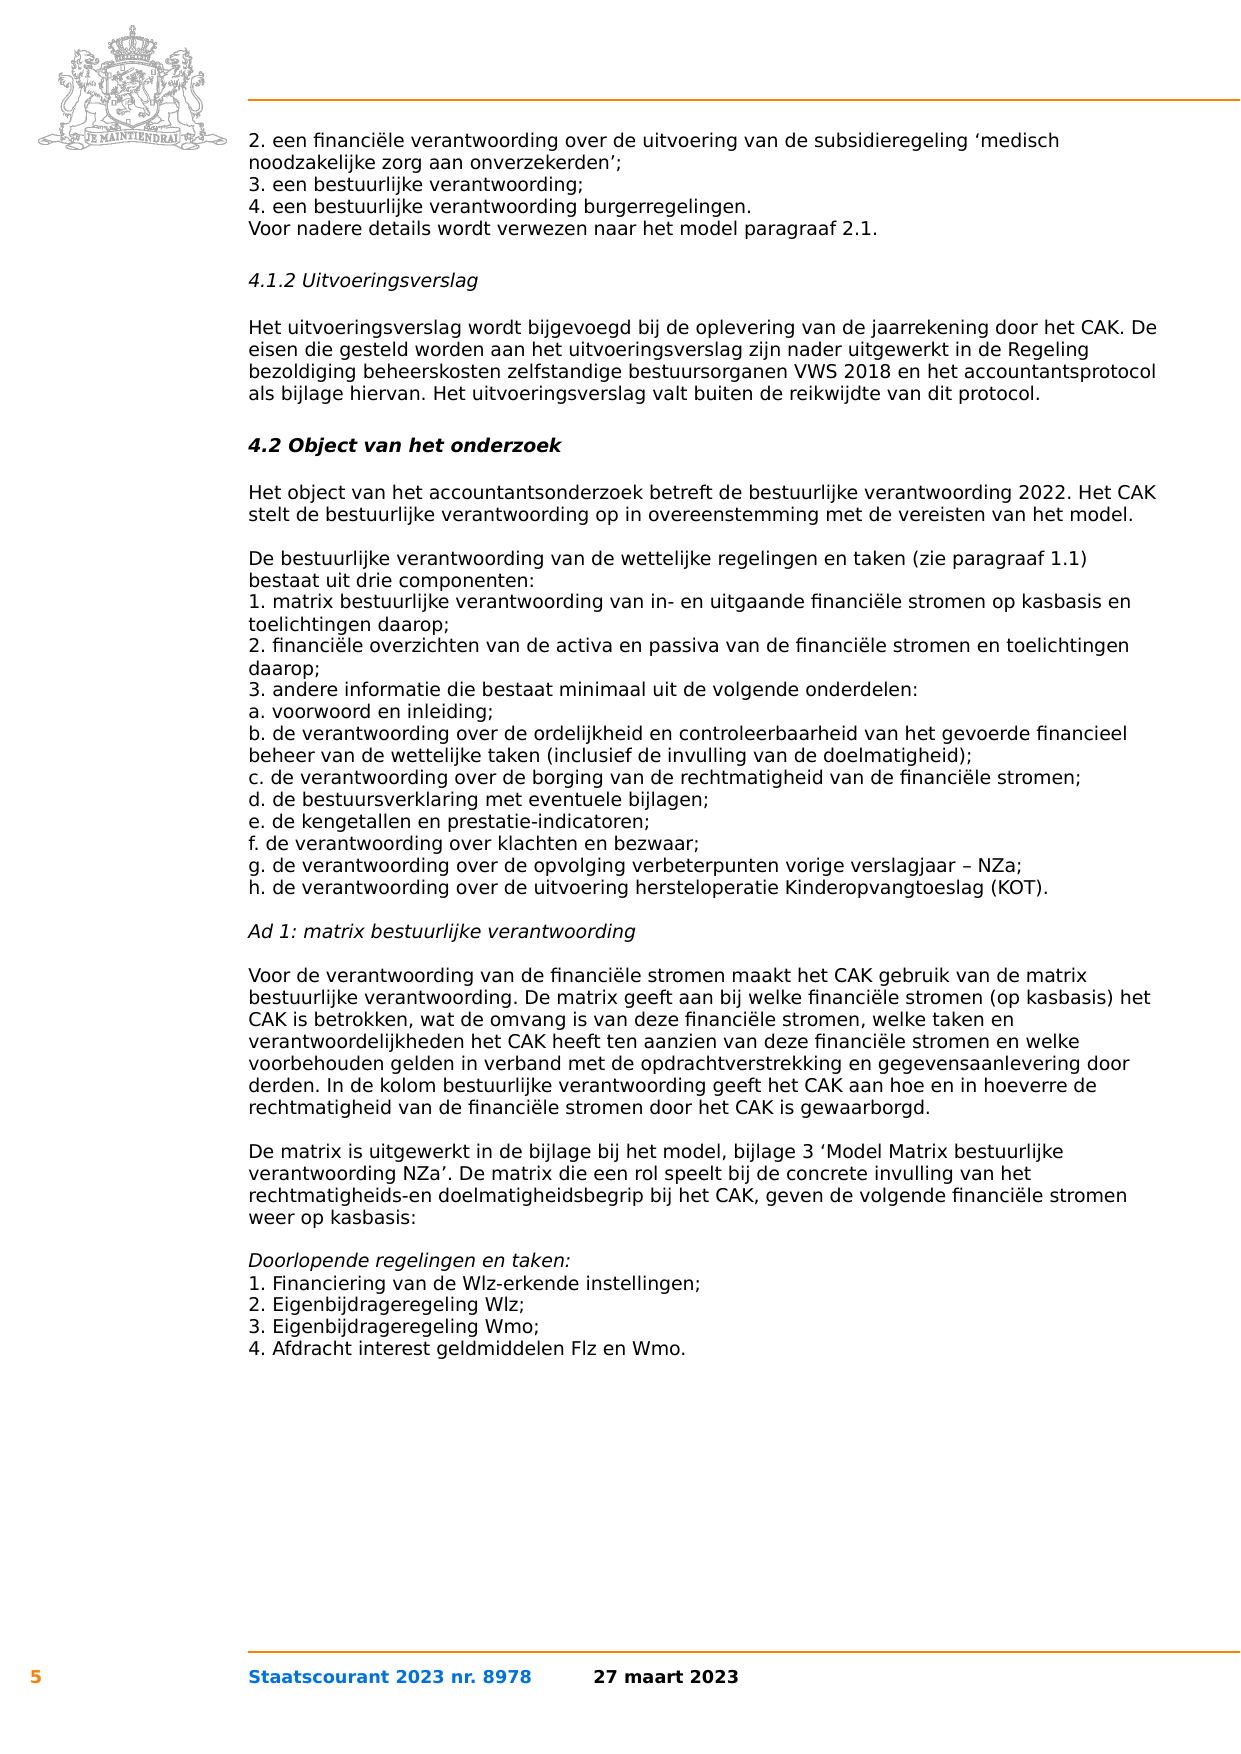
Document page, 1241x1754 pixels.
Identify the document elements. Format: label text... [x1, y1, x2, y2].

text c. de verantwoording over de borging van de rechtmatigheid van de financiële stromen; [248, 767, 1163, 789]
text g. de verantwoording over de opvolging verbeterpunten vorige verslagjaar – NZa; [248, 855, 1163, 877]
subtitle 4.2 Object van het onderzoek [248, 435, 1163, 457]
text b. de verantwoording over de ordelijkheid en controleerbaarheid van het gevoerde financieel beheer van de wettelijke taken (inclusief de invulling van de doelmatigheid); [248, 723, 1163, 767]
text 1. Financiering van de Wlz-erkende instellingen; [248, 1272, 1163, 1294]
text 1. matrix bestuurlijke verantwoording van in- en uitgaande financiële stromen op kasbasis en toelichtingen daarop; [248, 591, 1163, 635]
text 3. een bestuurlijke verantwoording; [248, 174, 1163, 196]
text h. de verantwoording over de uitvoering hersteloperatie Kinderopvangtoeslag (KOT). [248, 877, 1163, 899]
text d. de bestuursverklaring met eventuele bijlagen; [248, 789, 1163, 811]
text 4. Afdracht interest geldmiddelen Flz en Wmo. [248, 1338, 1163, 1360]
picture [38, 25, 227, 150]
text a. voorwoord en inleiding; [248, 701, 1163, 723]
text Het object van het accountantsonderzoek betreft de bestuurlijke verantwoording 2022. Het CAK stelt de bestuurlijke verantwoording op in overeenstemming met de vereisten van het model. [248, 482, 1163, 526]
text f. de verantwoording over klachten en bezwaar; [248, 833, 1163, 855]
text 2. Eigenbijdrageregeling Wlz; [248, 1294, 1163, 1316]
text 4. een bestuurlijke verantwoording burgerregelingen. [248, 196, 1163, 218]
text De bestuurlijke verantwoording van de wettelijke regelingen en taken (zie paragraaf 1.1) bestaat uit drie componenten: [248, 547, 1163, 591]
text De matrix is uitgewerkt in de bijlage bij het model, bijlage 3 ‘Model Matrix bestuurlijke verantwoording NZa’. De matrix die een rol speelt bij de concrete invulling van het rechtmatigheids-en doelmatigheidsbegrip bij het CAK, geven de volgende financiële stromen weer op kasbasis: [248, 1141, 1163, 1228]
text Voor de verantwoording van de financiële stromen maakt het CAK gebruik van de matrix bestuurlijke verantwoording. De matrix geeft aan bij welke financiële stromen (op kasbasis) het CAK is betrokken, wat de omvang is van deze financiële stromen, welke taken en verantwoordelijkheden het CAK heeft ten aanzien van deze financiële stromen en welke voorbehouden gelden in verband met de opdrachtverstrekking en gegevensaanlevering door derden. In de kolom bestuurlijke verantwoording geeft het CAK aan hoe en in hoeverre de rechtmatigheid van de financiële stromen door het CAK is gewaarborgd. [248, 965, 1163, 1119]
subtitle 4.1.2 Uitvoeringsverslag [248, 270, 1163, 292]
subtitle Ad 1: matrix bestuurlijke verantwoording [248, 921, 1163, 943]
text 2. een financiële verantwoording over de uitvoering van de subsidieregeling ‘medisch noodzakelijke zorg aan onverzekerden’; [248, 130, 1163, 174]
text 3. Eigenbijdrageregeling Wmo; [248, 1316, 1163, 1338]
text 3. andere informatie die bestaat minimaal uit de volgende onderdelen: [248, 679, 1163, 701]
text e. de kengetallen en prestatie-indicatoren; [248, 811, 1163, 833]
text 2. financiële overzichten van de activa en passiva van de financiële stromen en toelichtingen daarop; [248, 635, 1163, 679]
text Het uitvoeringsverslag wordt bijgevoegd bij de oplevering van de jaarrekening door het CAK. De eisen die gesteld worden aan het uitvoeringsverslag zijn nader uitgewerkt in de Regeling bezoldiging beheerskosten zelfstandige bestuursorganen VWS 2018 en het accountantsprotocol als bijlage hiervan. Het uitvoeringsverslag valt buiten de reikwijdte van dit protocol. [248, 317, 1163, 405]
text Doorlopende regelingen en taken: [248, 1250, 1163, 1272]
text Voor nadere details wordt verwezen naar het model paragraaf 2.1. [248, 218, 1163, 240]
